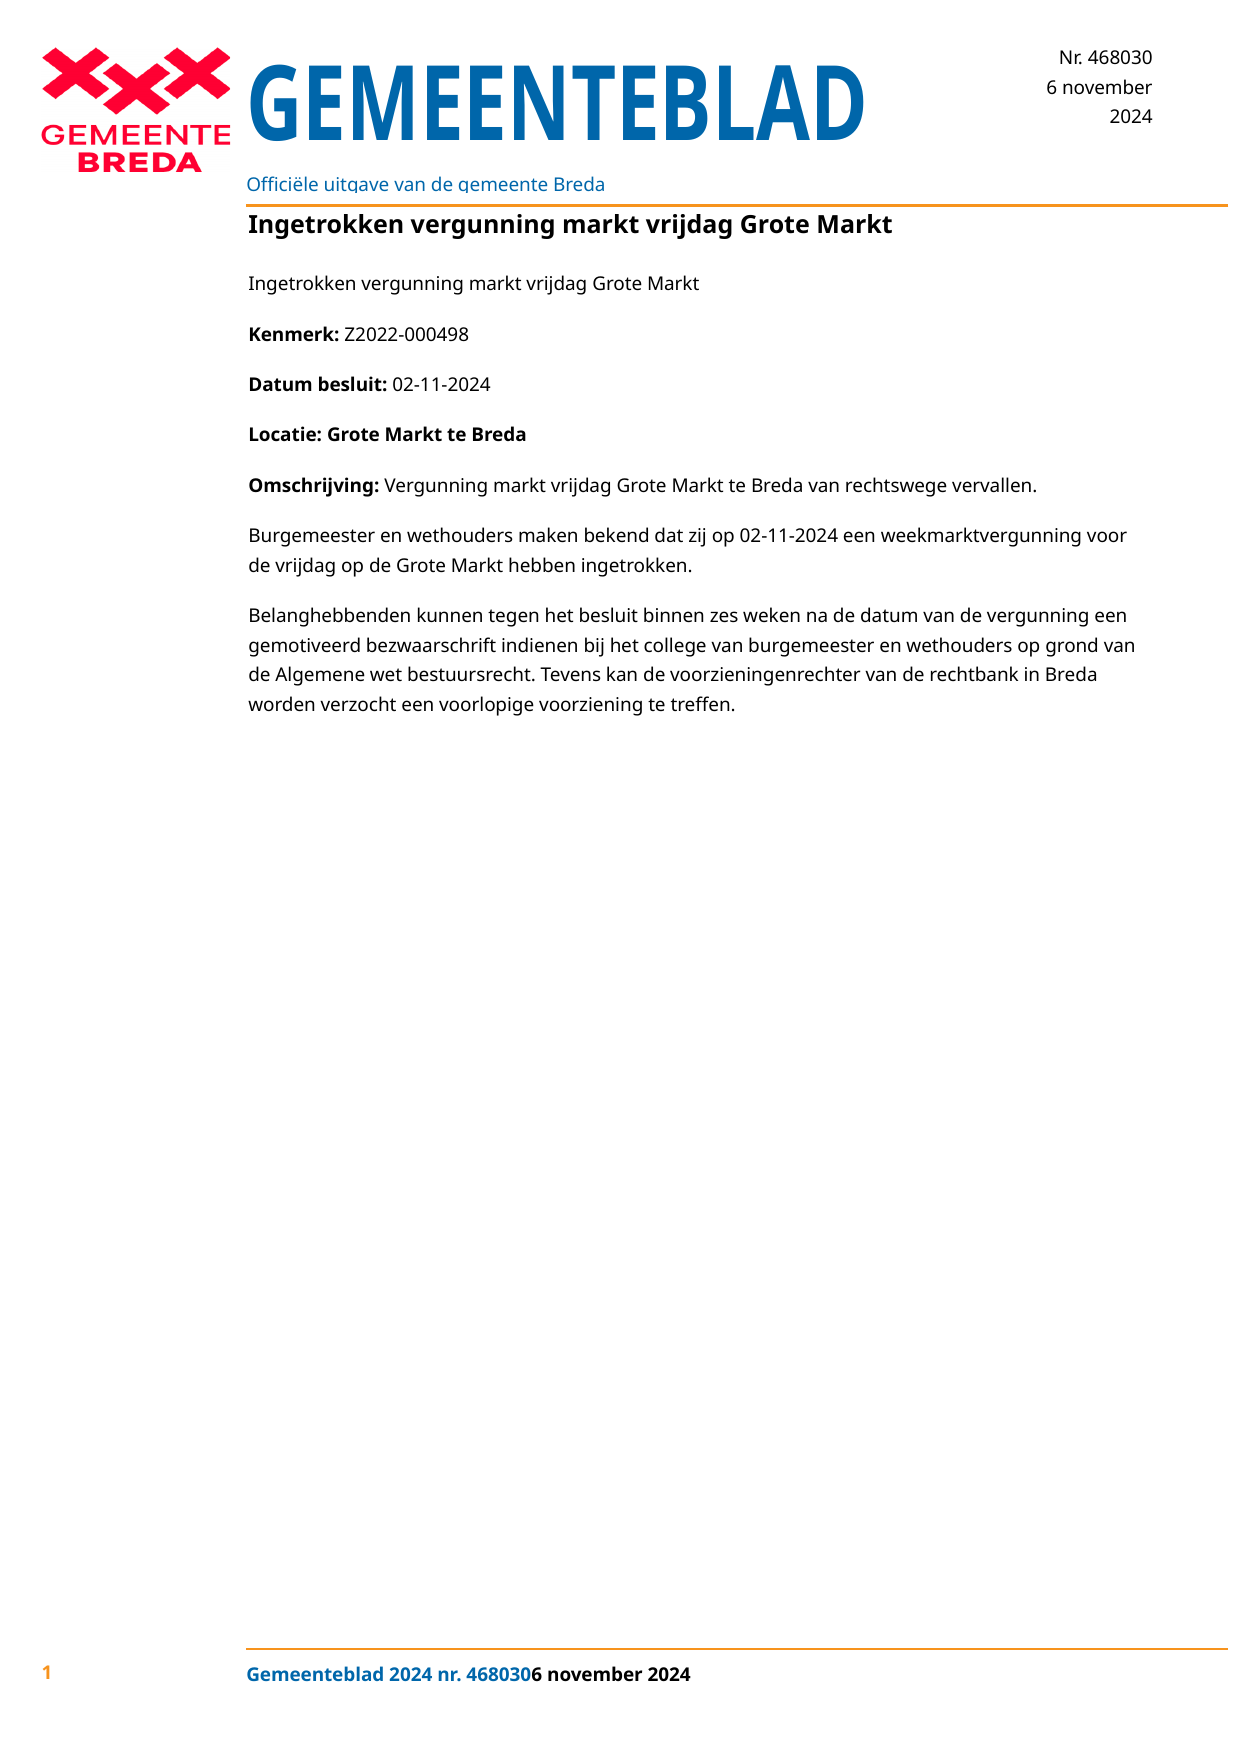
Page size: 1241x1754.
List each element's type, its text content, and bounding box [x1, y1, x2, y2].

text Ingetrokken vergunning markt vrijdag Grote Markt [248, 270, 1152, 296]
text Datum besluit: 02-11-2024 [248, 371, 1152, 397]
text Omschrijving: Vergunning markt vrijdag Grote Markt te Breda van rechtswege vervallen. [248, 472, 1152, 498]
text Locatie: Grote Markt te Breda [248, 422, 1152, 447]
text Kenmerk: Z2022-000498 [248, 321, 1152, 346]
text Ingetrokken vergunning markt vrijdag Grote Markt [248, 207, 1152, 241]
text Burgemeester en wethouders maken bekend dat zij op 02-11-2024 een weekmarktvergunning voor de vrijdag op de Grote Markt hebben ingetrokken. [248, 522, 1152, 578]
text Belanghebbenden kunnen tegen het besluit binnen zes weken na de datum van de vergunning een gemotiveerd bezwaarschrift indienen bij het college van burgemeester en wethouders op grond van de Algemene wet bestuursrecht. Tevens kan de voorzieningenrechter van de rechtbank in Breda worden verzocht een voorlopige voorziening te treffen. [248, 602, 1152, 717]
picture [41, 47, 231, 172]
